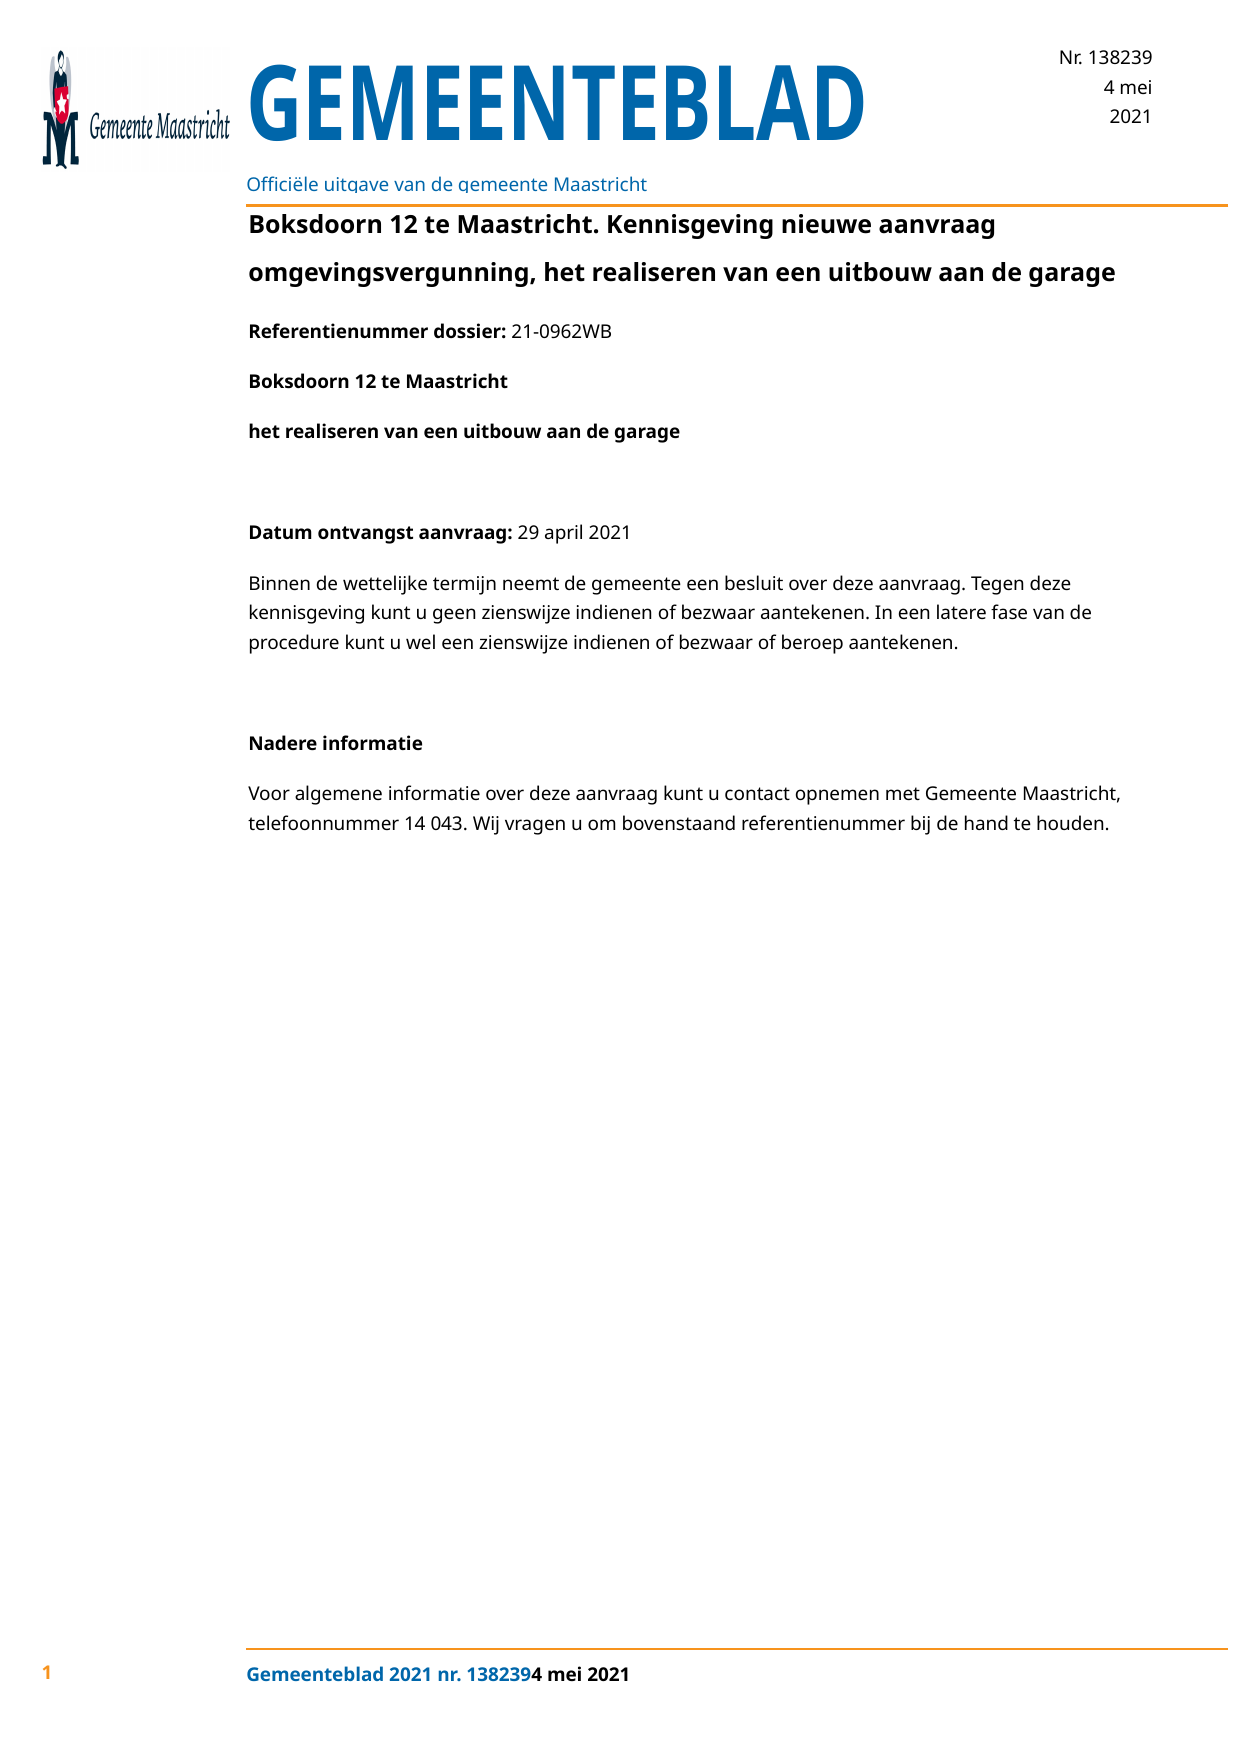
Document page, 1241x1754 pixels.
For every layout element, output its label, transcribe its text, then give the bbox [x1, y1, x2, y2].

text Voor algemene informatie over deze aanvraag kunt u contact opnemen met Gemeente Maastricht, telefoonnummer 14 043. Wij vragen u om bovenstaand referentienummer bij de hand te houden. [248, 780, 1152, 836]
text Boksdoorn 12 te Maastricht [248, 368, 1152, 394]
text het realiseren van een uitbouw aan de garage [248, 419, 1152, 444]
text Datum ontvangst aanvraag: 29 april 2021 [248, 519, 1152, 545]
picture [41, 47, 231, 172]
text Referentienummer dossier: 21-0962WB [248, 318, 1152, 344]
text Boksdoorn 12 te Maastricht. Kennisgeving nieuwe aanvraag omgevingsvergunning, het realiseren van een uitbouw aan de garage [248, 207, 1152, 288]
text Nadere informatie [248, 730, 1152, 756]
text Binnen de wettelijke termijn neemt de gemeente een besluit over deze aanvraag. Tegen deze kennisgeving kunt u geen zienswijze indienen of bezwaar aantekenen. In een latere fase van de procedure kunt u wel een zienswijze indienen of bezwaar of beroep aantekenen. [248, 570, 1152, 655]
